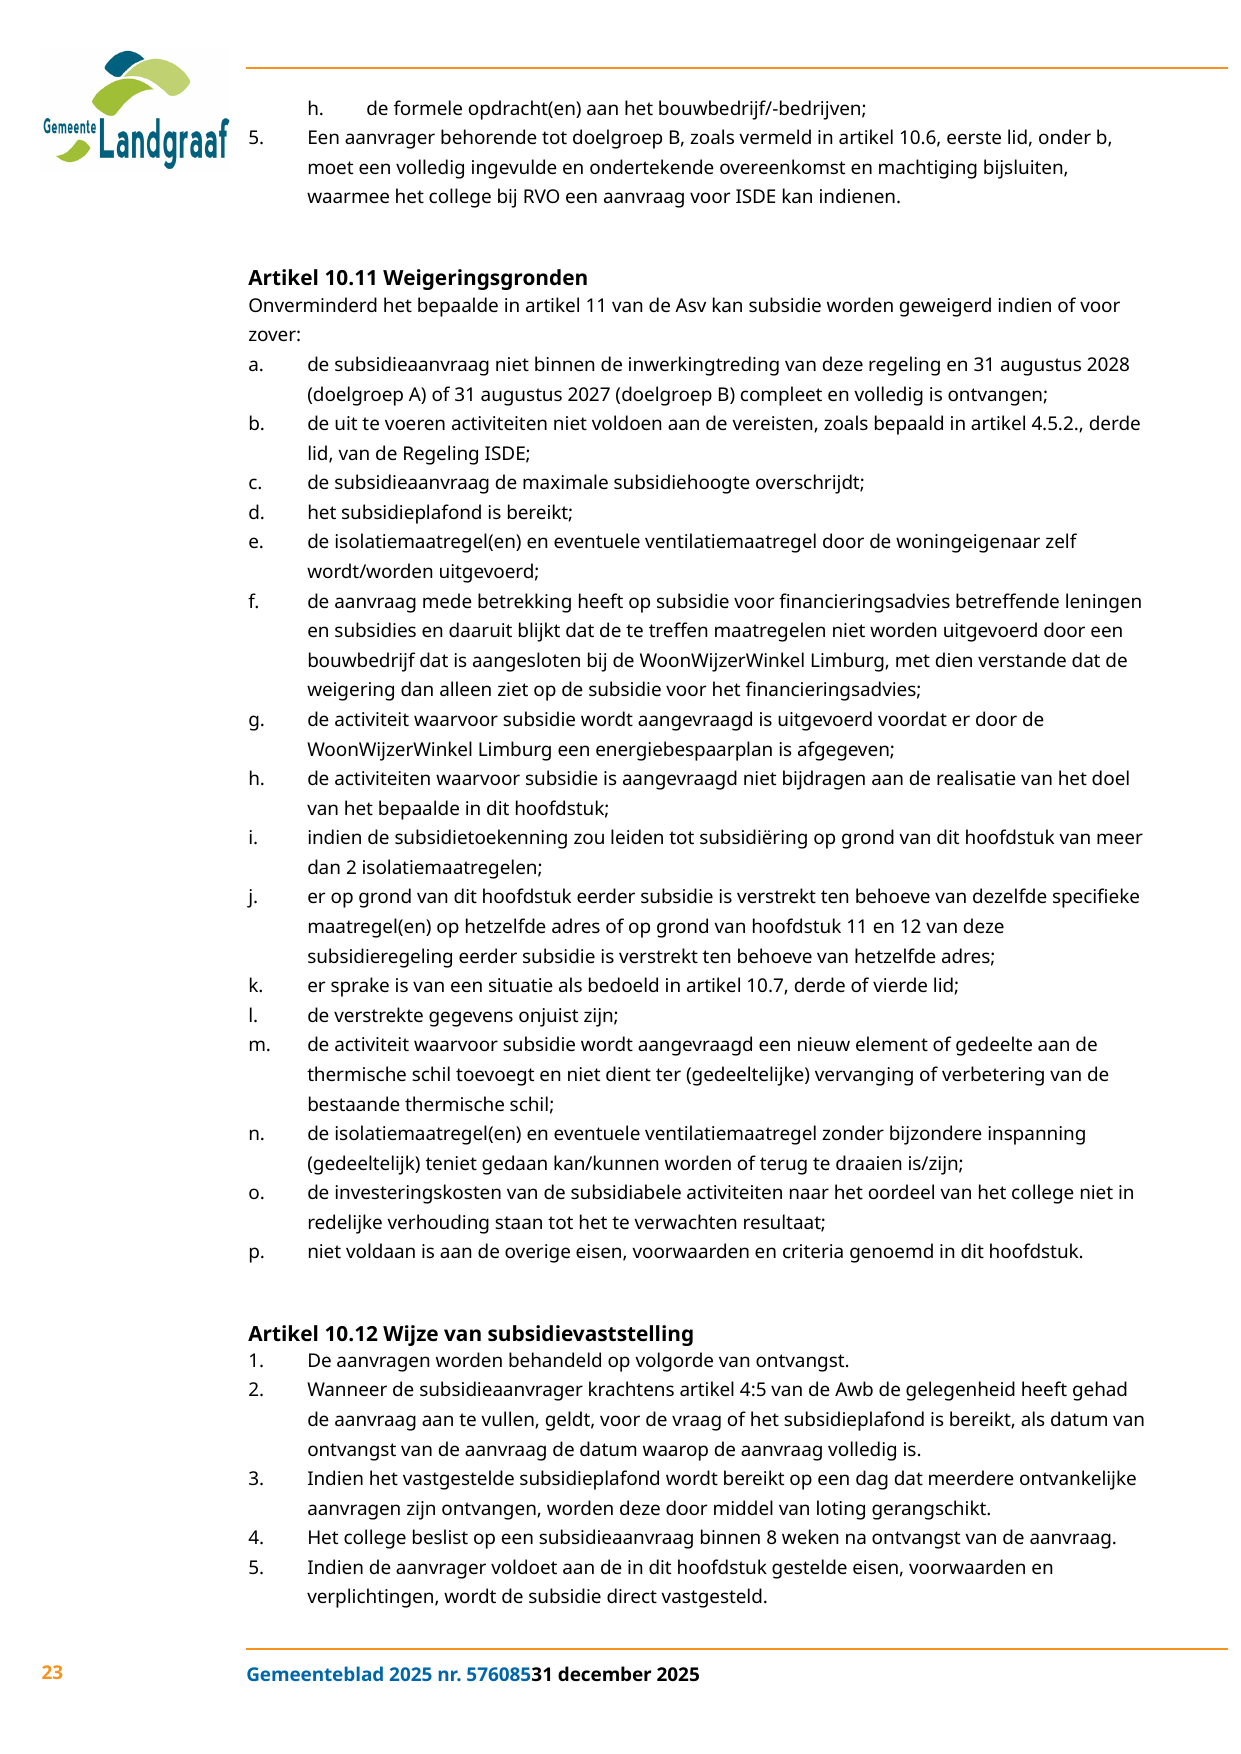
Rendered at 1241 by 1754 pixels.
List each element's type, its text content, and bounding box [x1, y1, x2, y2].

list Wanneer de subsidieaanvrager krachtens artikel 4:5 van de Awb de gelegenheid heeft gehad de aanvraag aan te vullen, geldt, voor de vraag of het subsidieplafond is bereikt, als datum van ontvangst van de aanvraag de datum waarop de aanvraag volledig is. [248, 1377, 1152, 1462]
list de verstrekte gegevens onjuist zijn; [248, 1002, 1152, 1028]
list Het college beslist op een subsidieaanvraag binnen 8 weken na ontvangst van de aanvraag. [248, 1524, 1152, 1550]
list Indien het vastgestelde subsidieplafond wordt bereikt op een dag dat meerdere ontvankelijke aanvragen zijn ontvangen, worden deze door middel van loting gerangschikt. [248, 1465, 1152, 1521]
list Indien de aanvrager voldoet aan de in dit hoofdstuk gestelde eisen, voorwaarden en verplichtingen, wordt de subsidie direct vastgesteld. [248, 1554, 1152, 1609]
list indien de subsidietoekenning zou leiden tot subsidiëring op grond van dit hoofdstuk van meer dan 2 isolatiemaatregelen; [248, 824, 1152, 880]
list er sprake is van een situatie als bedoeld in artikel 10.7, derde of vierde lid; [248, 972, 1152, 998]
list niet voldaan is aan de overige eisen, voorwaarden en criteria genoemd in dit hoofdstuk. [248, 1239, 1152, 1264]
picture [41, 47, 231, 172]
list de activiteit waarvoor subsidie wordt aangevraagd is uitgevoerd voordat er door de WoonWijzerWinkel Limburg een energiebespaarplan is afgegeven; [248, 706, 1152, 761]
list Een aanvrager behorende tot doelgroep B, zoals vermeld in artikel 10.6, eerste lid, onder b, moet een volledig ingevulde en ondertekende overeenkomst en machtiging bijsluiten, waarmee het college bij RVO een aanvraag voor ISDE kan indienen. [248, 124, 1152, 209]
list de isolatiemaatregel(en) en eventuele ventilatiemaatregel door de woningeigenaar zelf wordt/worden uitgevoerd; [248, 529, 1152, 584]
list het subsidieplafond is bereikt; [248, 499, 1152, 525]
list de aanvraag mede betrekking heeft op subsidie voor financieringsadvies betreffende leningen en subsidies en daaruit blijkt dat de te treffen maatregelen niet worden uitgevoerd door een bouwbedrijf dat is aangesloten bij de WoonWijzerWinkel Limburg, met dien verstande dat de weigering dan alleen ziet op de subsidie voor het financieringsadvies; [248, 588, 1152, 702]
list De aanvragen worden behandeld op volgorde van ontvangst. [248, 1347, 1152, 1373]
list de subsidieaanvraag niet binnen de inwerkingtreding van deze regeling en 31 augustus 2028 (doelgroep A) of 31 augustus 2027 (doelgroep B) compleet en volledig is ontvangen; [248, 351, 1152, 406]
list de isolatiemaatregel(en) en eventuele ventilatiemaatregel zonder bijzondere inspanning (gedeeltelijk) teniet gedaan kan/kunnen worden of terug te draaien is/zijn; [248, 1120, 1152, 1176]
list de investeringskosten van de subsidiabele activiteiten naar het oordeel van het college niet in redelijke verhouding staan tot het te verwachten resultaat; [248, 1179, 1152, 1235]
text Onverminderd het bepaalde in artikel 11 van de Asv kan subsidie worden geweigerd indien of voor zover: [248, 292, 1152, 347]
text Artikel 10.11 Weigeringsgronden [248, 263, 1152, 292]
list de formele opdracht(en) aan het bouwbedrijf/-bedrijven; [307, 95, 1152, 121]
list de activiteit waarvoor subsidie wordt aangevraagd een nieuw element of gedeelte aan de thermische schil toevoegt en niet dient ter (gedeeltelijke) vervanging of verbetering van de bestaande thermische schil; [248, 1032, 1152, 1116]
list er op grond van dit hoofdstuk eerder subsidie is verstrekt ten behoeve van dezelfde specifieke maatregel(en) op hetzelfde adres of op grond van hoofdstuk 11 en 12 van deze subsidieregeling eerder subsidie is verstrekt ten behoeve van hetzelfde adres; [248, 884, 1152, 968]
list de activiteiten waarvoor subsidie is aangevraagd niet bijdragen aan de realisatie van het doel van het bepaalde in dit hoofdstuk; [248, 765, 1152, 821]
list de subsidieaanvraag de maximale subsidiehoogte overschrijdt; [248, 469, 1152, 495]
list de uit te voeren activiteiten niet voldoen aan de vereisten, zoals bepaald in artikel 4.5.2., derde lid, van de Regeling ISDE; [248, 410, 1152, 466]
text Artikel 10.12 Wijze van subsidievaststelling [248, 1319, 1152, 1347]
